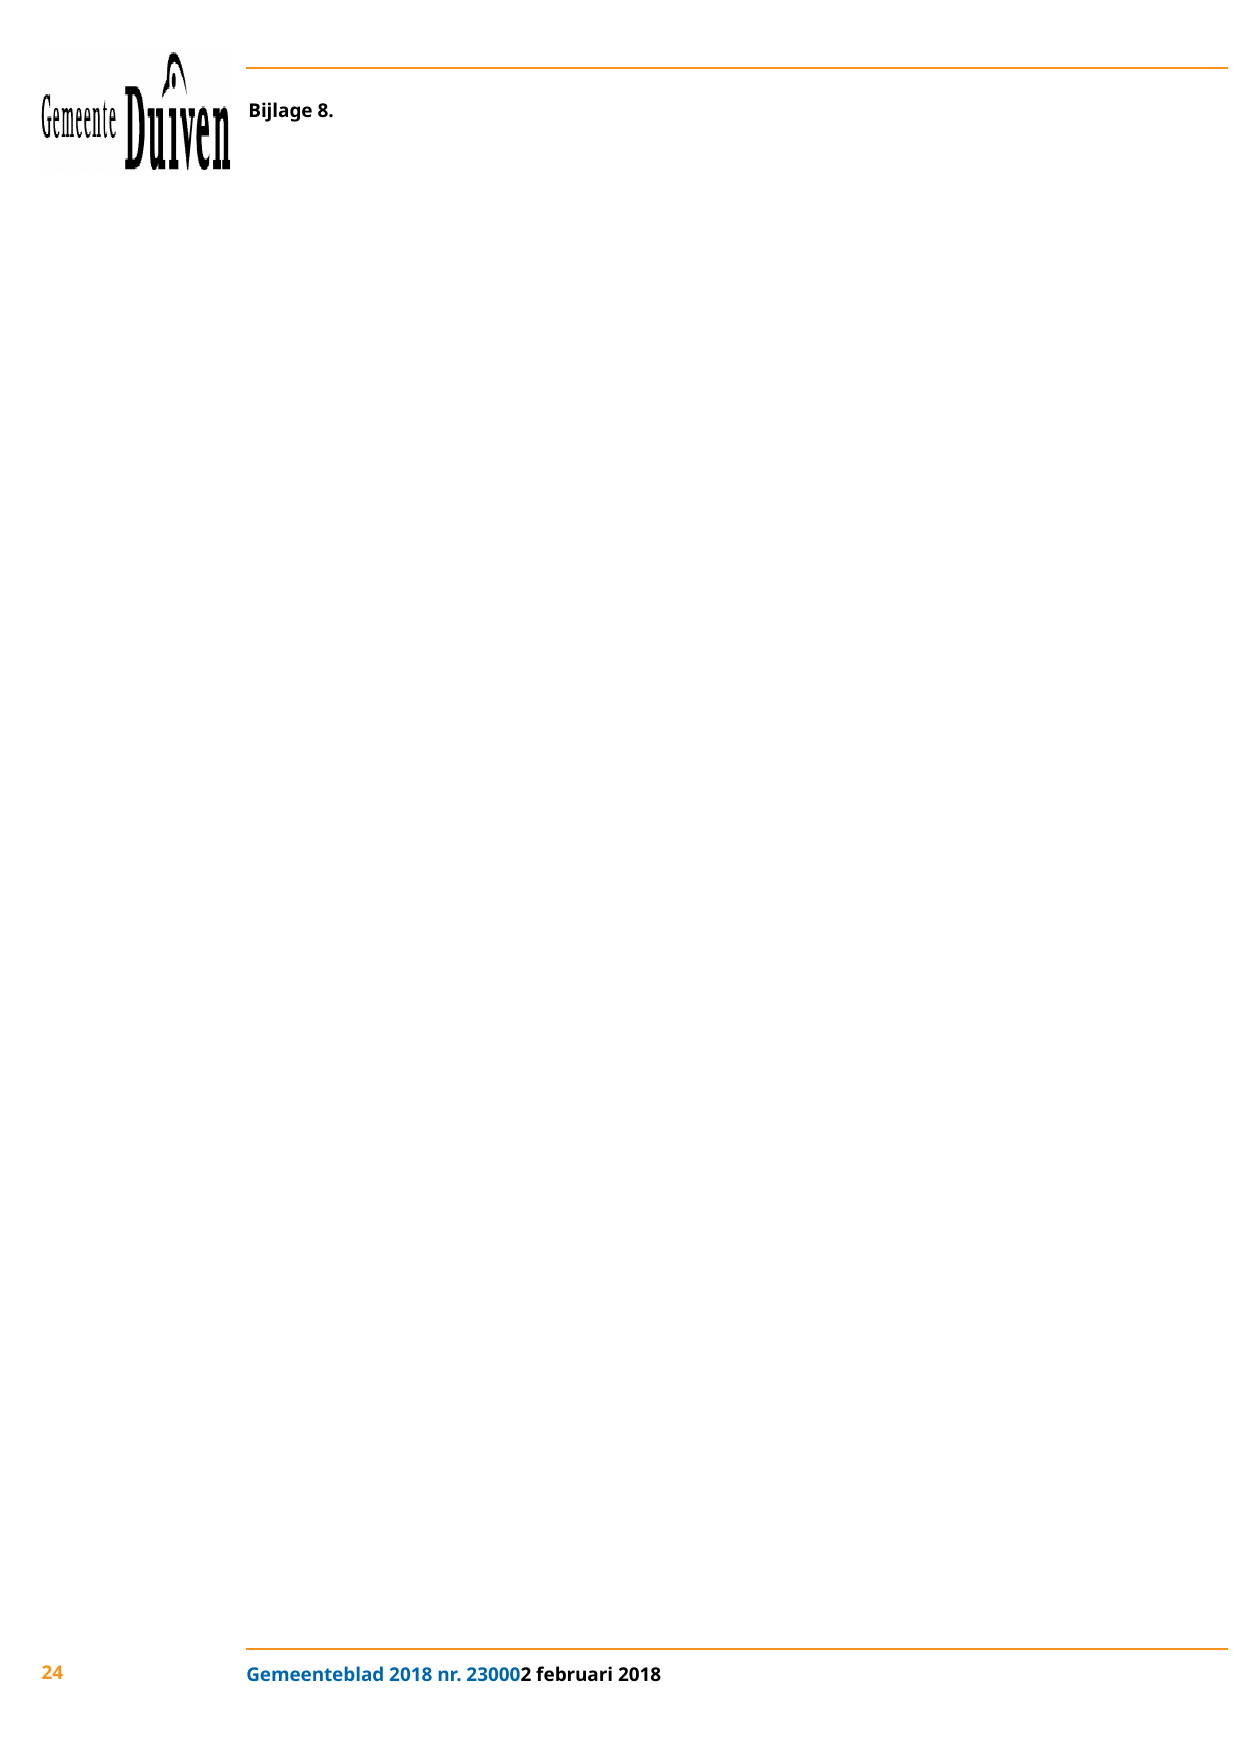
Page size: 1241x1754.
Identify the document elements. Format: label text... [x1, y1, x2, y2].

picture [41, 47, 231, 172]
text Bijlage 8. [248, 95, 1152, 123]
